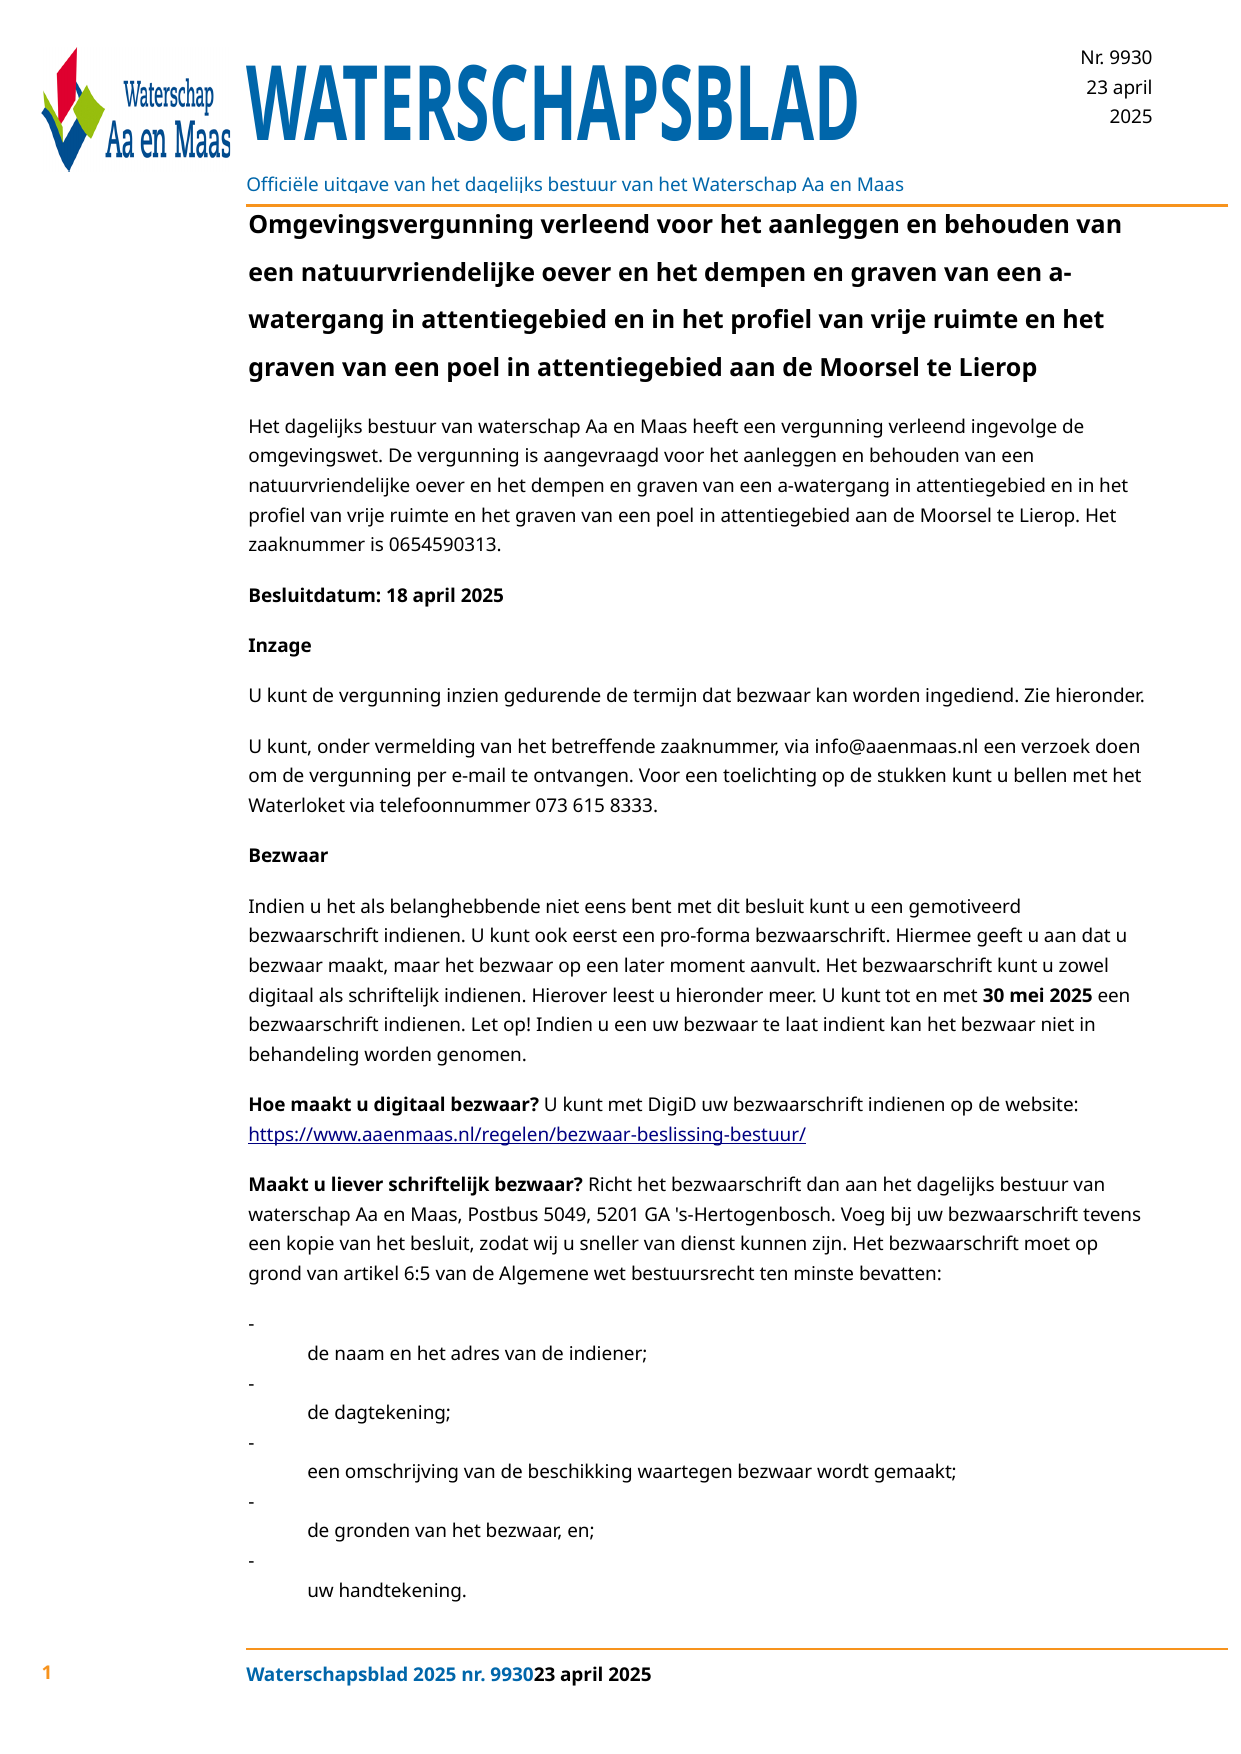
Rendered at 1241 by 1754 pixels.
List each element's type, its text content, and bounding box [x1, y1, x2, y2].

text Hoe maakt u digitaal bezwaar? U kunt met DigiD uw bezwaarschrift indienen op de website: https://www.aaenmaas.nl/regelen/bezwaar-beslissing-bestuur/ [248, 1091, 1152, 1147]
text U kunt de vergunning inzien gedurende de termijn dat bezwaar kan worden ingediend. Zie hieronder. [248, 683, 1152, 708]
text Indien u het als belanghebbende niet eens bent met dit besluit kunt u een gemotiveerd bezwaarschrift indienen. U kunt ook eerst een pro-forma bezwaarschrift. Hiermee geeft u aan dat u bezwaar maakt, maar het bezwaar op een later moment aanvult. Het bezwaarschrift kunt u zowel digitaal als schriftelijk indienen. Hierover leest u hieronder meer. U kunt tot en met 30 mei 2025 een bezwaarschrift indienen. Let op! Indien u een uw bezwaar te laat indient kan het bezwaar niet in behandeling worden genomen. [248, 893, 1152, 1067]
text Besluitdatum: 18 april 2025 [248, 582, 1152, 608]
list de naam en het adres van de indiener; [248, 1340, 1152, 1366]
list de dagtekening; [248, 1399, 1152, 1425]
list uw handtekening. [248, 1577, 1152, 1603]
picture [41, 47, 231, 172]
text Het dagelijks bestuur van waterschap Aa en Maas heeft een vergunning verleend ingevolge de omgevingswet. De vergunning is aangevraagd voor het aanleggen en behouden van een natuurvriendelijke oever en het dempen en graven van een a-watergang in attentiegebied en in het profiel van vrije ruimte en het graven van een poel in attentiegebied aan de Moorsel te Lierop. Het zaaknummer is 0654590313. [248, 413, 1152, 557]
list de gronden van het bezwaar, en; [248, 1518, 1152, 1543]
text Inzage [248, 632, 1152, 658]
list een omschrijving van de beschikking waartegen bezwaar wordt gemaakt; [248, 1458, 1152, 1484]
text Omgevingsvergunning verleend voor het aanleggen en behouden van een natuurvriendelijke oever en het dempen en graven van een a-watergang in attentiegebied en in het profiel van vrije ruimte en het graven van een poel in attentiegebied aan de Moorsel te Lierop [248, 207, 1152, 384]
text Maakt u liever schriftelijk bezwaar? Richt het bezwaarschrift dan aan het dagelijks bestuur van waterschap Aa en Maas, Postbus 5049, 5201 GA 's-Hertogenbosch. Voeg bij uw bezwaarschrift tevens een kopie van het besluit, zodat wij u sneller van dienst kunnen zijn. Het bezwaarschrift moet op grond van artikel 6:5 van de Algemene wet bestuursrecht ten minste bevatten: [248, 1171, 1152, 1286]
text Bezwaar [248, 843, 1152, 868]
text U kunt, onder vermelding van het betreffende zaaknummer, via info@aaenmaas.nl een verzoek doen om de vergunning per e-mail te ontvangen. Voor een toelichting op de stukken kunt u bellen met het Waterloket via telefoonnummer 073 615 8333. [248, 733, 1152, 818]
